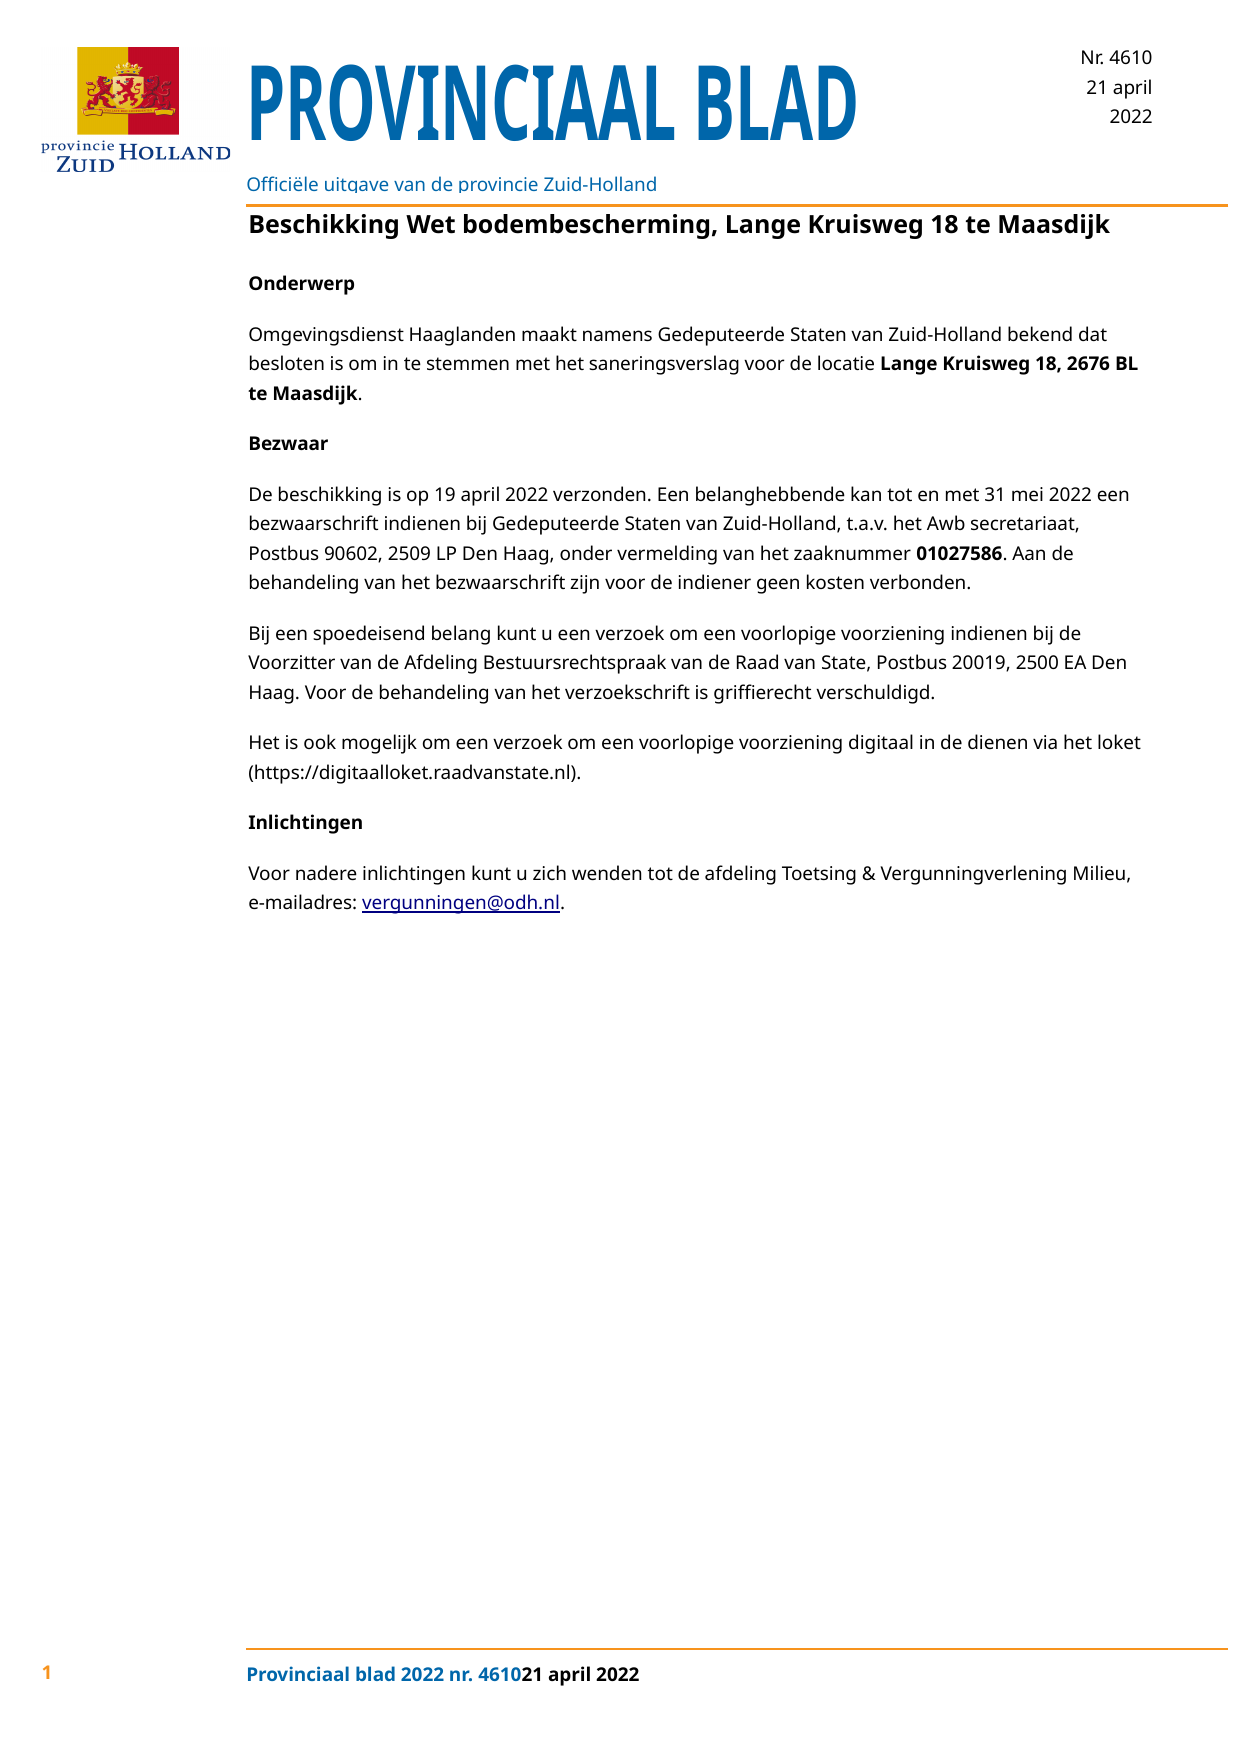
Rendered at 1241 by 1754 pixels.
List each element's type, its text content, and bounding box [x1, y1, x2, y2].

text Onderwerp [248, 270, 1152, 296]
text Bezwaar [248, 430, 1152, 456]
text Het is ook mogelijk om een verzoek om een voorlopige voorziening digitaal in de dienen via het loket (https://digitaalloket.raadvanstate.nl). [248, 729, 1152, 785]
picture [41, 47, 231, 172]
text Bij een spoedeisend belang kunt u een verzoek om een voorlopige voorziening indienen bij de Voorzitter van de Afdeling Bestuursrechtspraak van de Raad van State, Postbus 20019, 2500 EA Den Haag. Voor de behandeling van het verzoekschrift is griffierecht verschuldigd. [248, 620, 1152, 705]
text Omgevingsdienst Haaglanden maakt namens Gedeputeerde Staten van Zuid-Holland bekend dat besloten is om in te stemmen met het saneringsverslag voor de locatie Lange Kruisweg 18, 2676 BL te Maasdijk. [248, 321, 1152, 406]
text De beschikking is op 19 april 2022 verzonden. Een belanghebbende kan tot en met 31 mei 2022 een bezwaarschrift indienen bij Gedeputeerde Staten van Zuid-Holland, t.a.v. het Awb secretariaat, Postbus 90602, 2509 LP Den Haag, onder vermelding van het zaaknummer 01027586. Aan de behandeling van het bezwaarschrift zijn voor de indiener geen kosten verbonden. [248, 481, 1152, 595]
text Beschikking Wet bodembescherming, Lange Kruisweg 18 te Maasdijk [248, 207, 1152, 241]
text Inlichtingen [248, 809, 1152, 835]
text Voor nadere inlichtingen kunt u zich wenden tot de afdeling Toetsing & Vergunningverlening Milieu, e-mailadres: vergunningen@odh.nl. [248, 860, 1152, 915]
